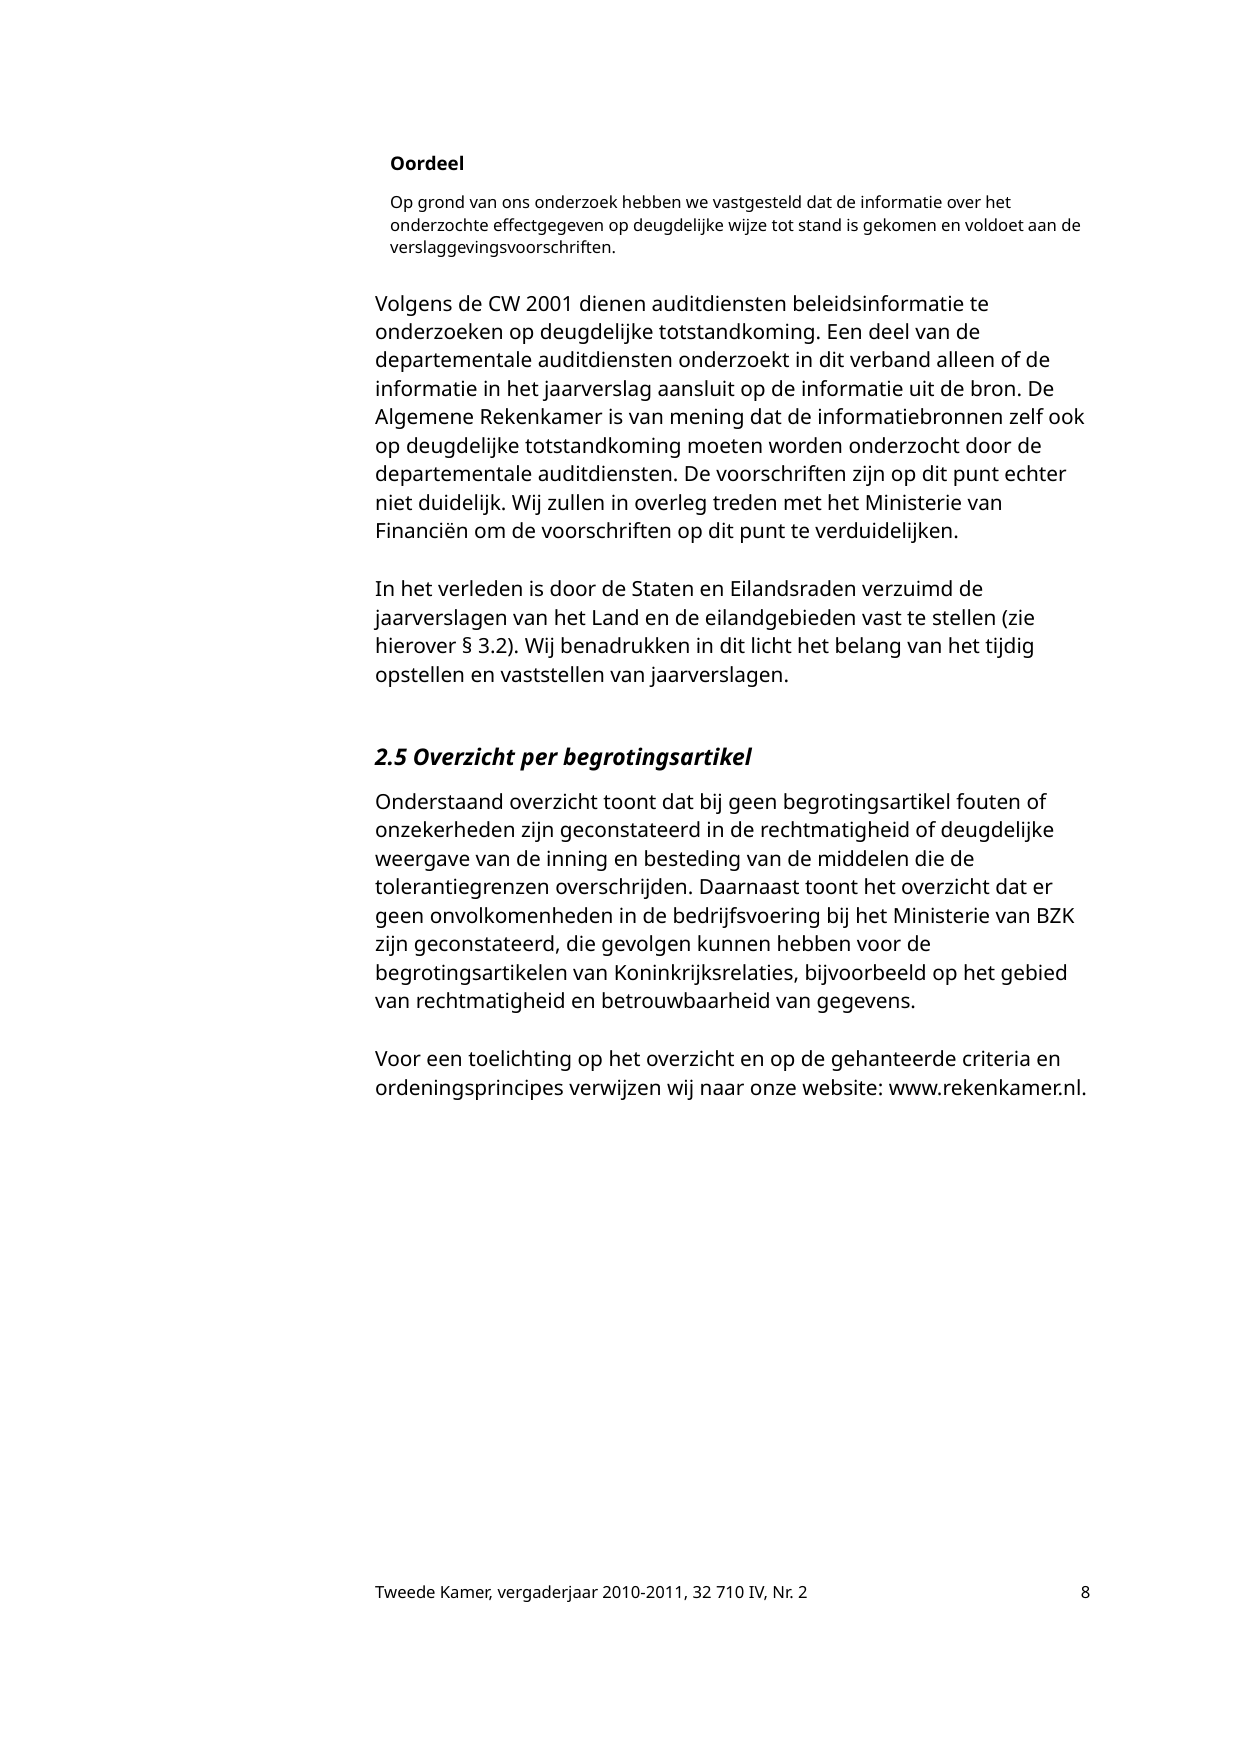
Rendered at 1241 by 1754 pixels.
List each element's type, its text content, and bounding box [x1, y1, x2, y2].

subtitle 2.5 Overzicht per begrotingsartikel [375, 741, 1090, 772]
text Volgens de CW 2001 dienen auditdiensten beleidsinformatie te onderzoeken op deugdelijke totstandkoming. Een deel van de departementale auditdiensten onderzoekt in dit verband alleen of de informatie in het jaarverslag aansluit op de informatie uit de bron. De Algemene Rekenkamer is van mening dat de informatiebronnen zelf ook op deugdelijke totstandkoming moeten worden onderzocht door de departementale auditdiensten. De voorschriften zijn op dit punt echter niet duidelijk. Wij zullen in overleg treden met het Ministerie van Financiën om de voorschriften op dit punt te verduidelijken. [375, 289, 1090, 544]
subtitle Oordeel [390, 150, 1087, 176]
text In het verleden is door de Staten en Eilandsraden verzuimd de jaarverslagen van het Land en de eilandgebieden vast te stellen (zie hierover § 3.2). Wij benadrukken in dit licht het belang van het tijdig opstellen en vaststellen van jaarverslagen. [375, 574, 1090, 688]
text Op grond van ons onderzoek hebben we vastgesteld dat de informatie over het onderzochte effectgegeven op deugdelijke wijze tot stand is gekomen en voldoet aan de verslaggevingsvoorschriften. [390, 191, 1087, 259]
text Onderstaand overzicht toont dat bij geen begrotingsartikel fouten of onzekerheden zijn geconstateerd in de rechtmatigheid of deugdelijke weergave van de inning en besteding van de middelen die de tolerantiegrenzen overschrijden. Daarnaast toont het overzicht dat er geen onvolkomenheden in de bedrijfsvoering bij het Ministerie van BZK zijn geconstateerd, die gevolgen kunnen hebben voor de begrotingsartikelen van Koninkrijksrelaties, bijvoorbeeld op het gebied van rechtmatigheid en betrouwbaarheid van gegevens. [375, 787, 1090, 1014]
text Voor een toelichting op het overzicht en op de gehanteerde criteria en ordeningsprincipes verwijzen wij naar onze website: www.rekenkamer.nl. [375, 1044, 1090, 1101]
